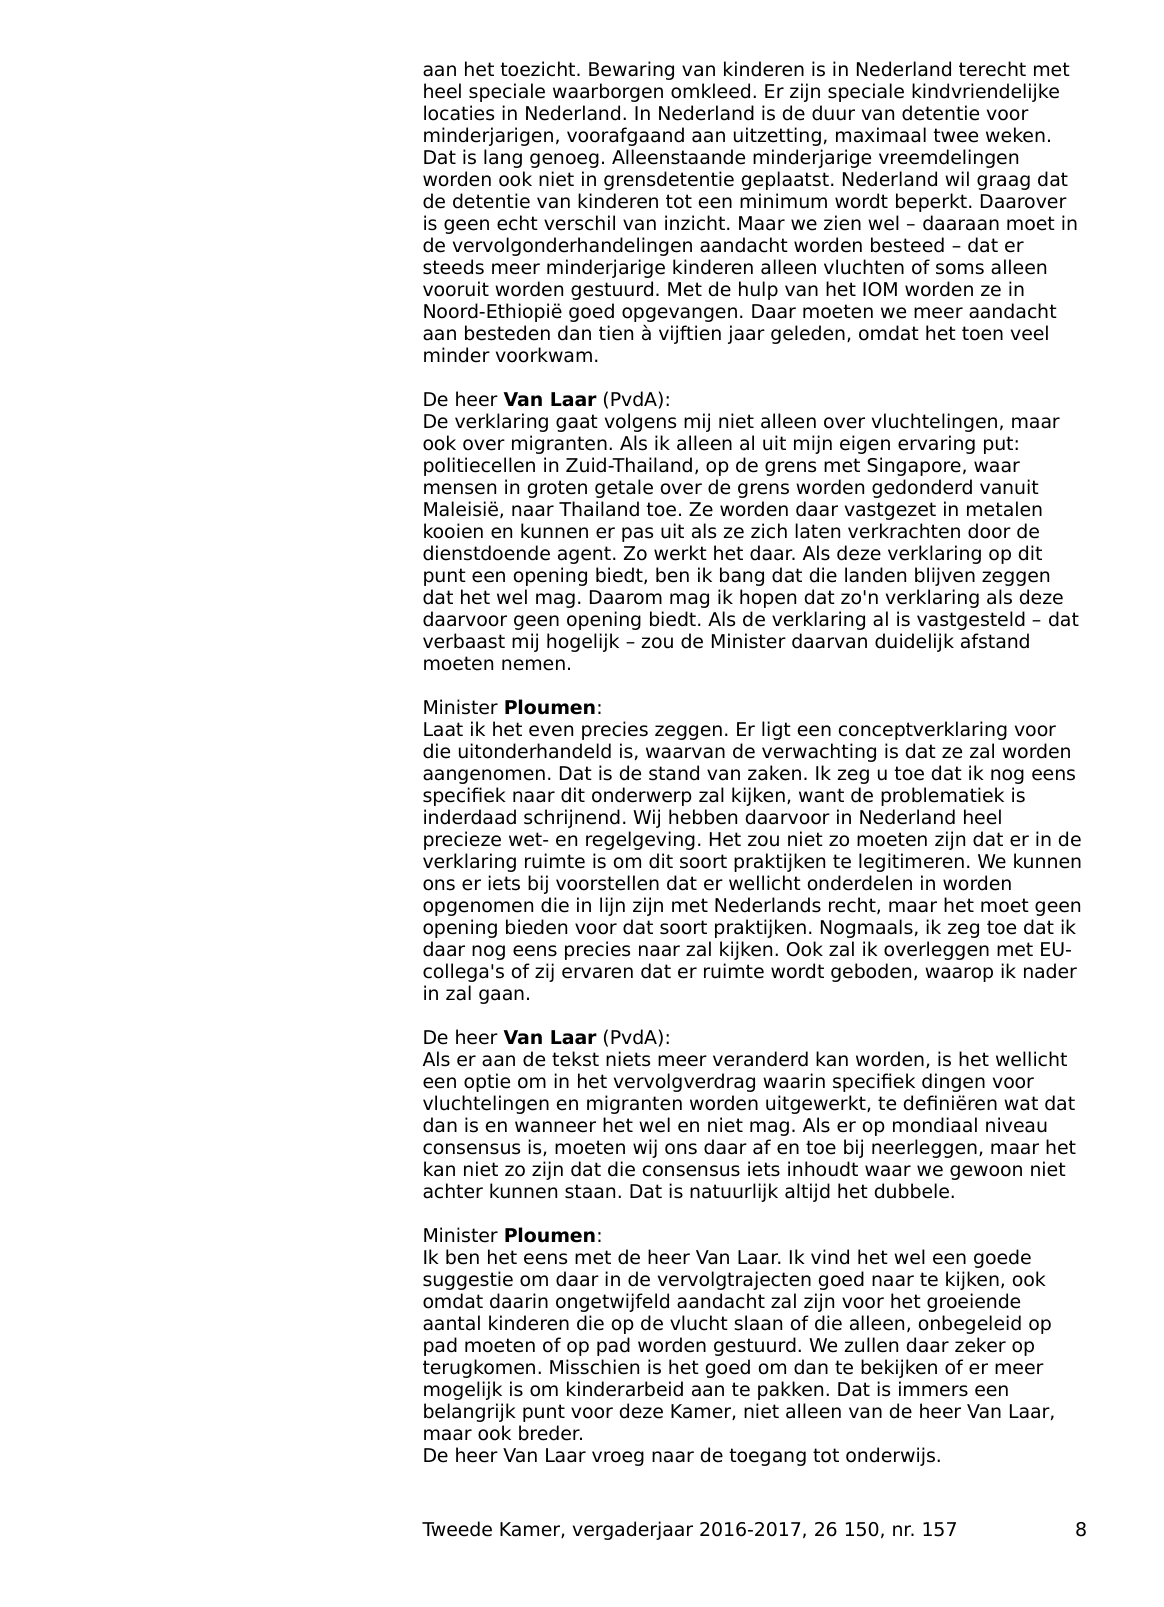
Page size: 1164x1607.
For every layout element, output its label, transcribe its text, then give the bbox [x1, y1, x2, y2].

text Minister Ploumen: [422, 1225, 1087, 1247]
text Laat ik het even precies zeggen. Er ligt een conceptverklaring voor die uitonderhandeld is, waarvan de verwachting is dat ze zal worden aangenomen. Dat is de stand van zaken. Ik zeg u toe dat ik nog eens specifiek naar dit onderwerp zal kijken, want de problematiek is inderdaad schrijnend. Wij hebben daarvoor in Nederland heel precieze wet- en regelgeving. Het zou niet zo moeten zijn dat er in de verklaring ruimte is om dit soort praktijken te legitimeren. We kunnen ons er iets bij voorstellen dat er wellicht onderdelen in worden opgenomen die in lijn zijn met Nederlands recht, maar het moet geen opening bieden voor dat soort praktijken. Nogmaals, ik zeg toe dat ik daar nog eens precies naar zal kijken. Ook zal ik overleggen met EU-collega's of zij ervaren dat er ruimte wordt geboden, waarop ik nader in zal gaan. [422, 719, 1087, 1004]
text Ik ben het eens met de heer Van Laar. Ik vind het wel een goede suggestie om daar in de vervolgtrajecten goed naar te kijken, ook omdat daarin ongetwijfeld aandacht zal zijn voor het groeiende aantal kinderen die op de vlucht slaan of die alleen, onbegeleid op pad moeten of op pad worden gestuurd. We zullen daar zeker op terugkomen. Misschien is het goed om dan te bekijken of er meer mogelijk is om kinderarbeid aan te pakken. Dat is immers een belangrijk punt voor deze Kamer, niet alleen van de heer Van Laar, maar ook breder. [422, 1247, 1087, 1444]
text De heer Van Laar (PvdA): [422, 1027, 1087, 1049]
text De heer Van Laar (PvdA): [422, 389, 1087, 411]
text aan het toezicht. Bewaring van kinderen is in Nederland terecht met heel speciale waarborgen omkleed. Er zijn speciale kindvriendelijke locaties in Nederland. In Nederland is de duur van detentie voor minderjarigen, voorafgaand aan uitzetting, maximaal twee weken. Dat is lang genoeg. Alleenstaande minderjarige vreemdelingen worden ook niet in grensdetentie geplaatst. Nederland wil graag dat de detentie van kinderen tot een minimum wordt beperkt. Daarover is geen echt verschil van inzicht. Maar we zien wel – daaraan moet in de vervolgonderhandelingen aandacht worden besteed – dat er steeds meer minderjarige kinderen alleen vluchten of soms alleen vooruit worden gestuurd. Met de hulp van het IOM worden ze in Noord-Ethiopië goed opgevangen. Daar moeten we meer aandacht aan besteden dan tien à vijftien jaar geleden, omdat het toen veel minder voorkwam. [422, 59, 1087, 367]
text De verklaring gaat volgens mij niet alleen over vluchtelingen, maar ook over migranten. Als ik alleen al uit mijn eigen ervaring put: politiecellen in Zuid-Thailand, op de grens met Singapore, waar mensen in groten getale over de grens worden gedonderd vanuit Maleisië, naar Thailand toe. Ze worden daar vastgezet in metalen kooien en kunnen er pas uit als ze zich laten verkrachten door de dienstdoende agent. Zo werkt het daar. Als deze verklaring op dit punt een opening biedt, ben ik bang dat die landen blijven zeggen dat het wel mag. Daarom mag ik hopen dat zo'n verklaring als deze daarvoor geen opening biedt. Als de verklaring al is vastgesteld – dat verbaast mij hogelijk – zou de Minister daarvan duidelijk afstand moeten nemen. [422, 411, 1087, 675]
text Als er aan de tekst niets meer veranderd kan worden, is het wellicht een optie om in het vervolgverdrag waarin specifiek dingen voor vluchtelingen en migranten worden uitgewerkt, te definiëren wat dat dan is en wanneer het wel en niet mag. Als er op mondiaal niveau consensus is, moeten wij ons daar af en toe bij neerleggen, maar het kan niet zo zijn dat die consensus iets inhoudt waar we gewoon niet achter kunnen staan. Dat is natuurlijk altijd het dubbele. [422, 1049, 1087, 1203]
text De heer Van Laar vroeg naar de toegang tot onderwijs. [422, 1444, 1087, 1467]
text Minister Ploumen: [422, 697, 1087, 719]
